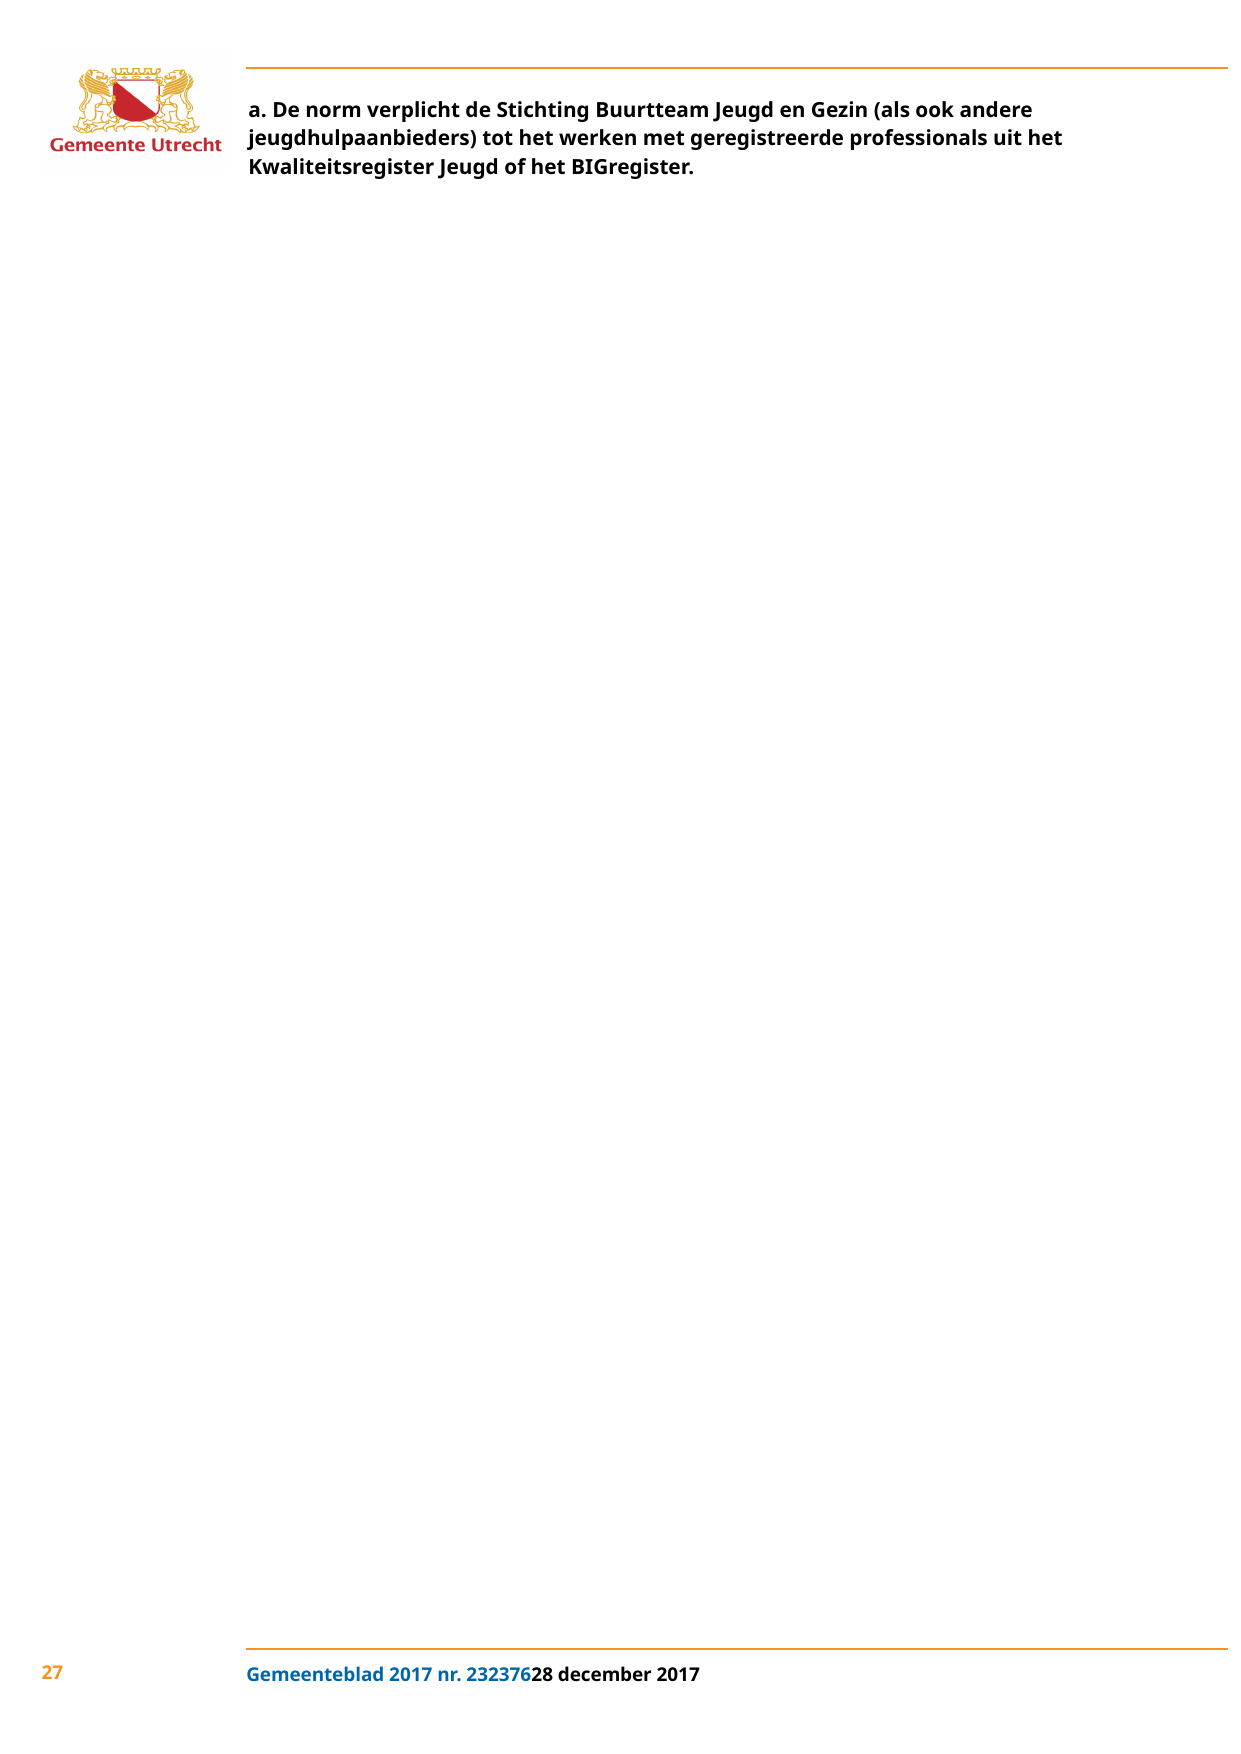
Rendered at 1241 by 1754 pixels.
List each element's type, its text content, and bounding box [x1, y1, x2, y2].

picture [41, 47, 231, 172]
text a. De norm verplicht de Stichting Buurtteam Jeugd en Gezin (als ook andere jeugdhulpaanbieders) tot het werken met geregistreerde professionals uit het Kwaliteitsregister Jeugd of het BIGregister. [248, 95, 1152, 180]
